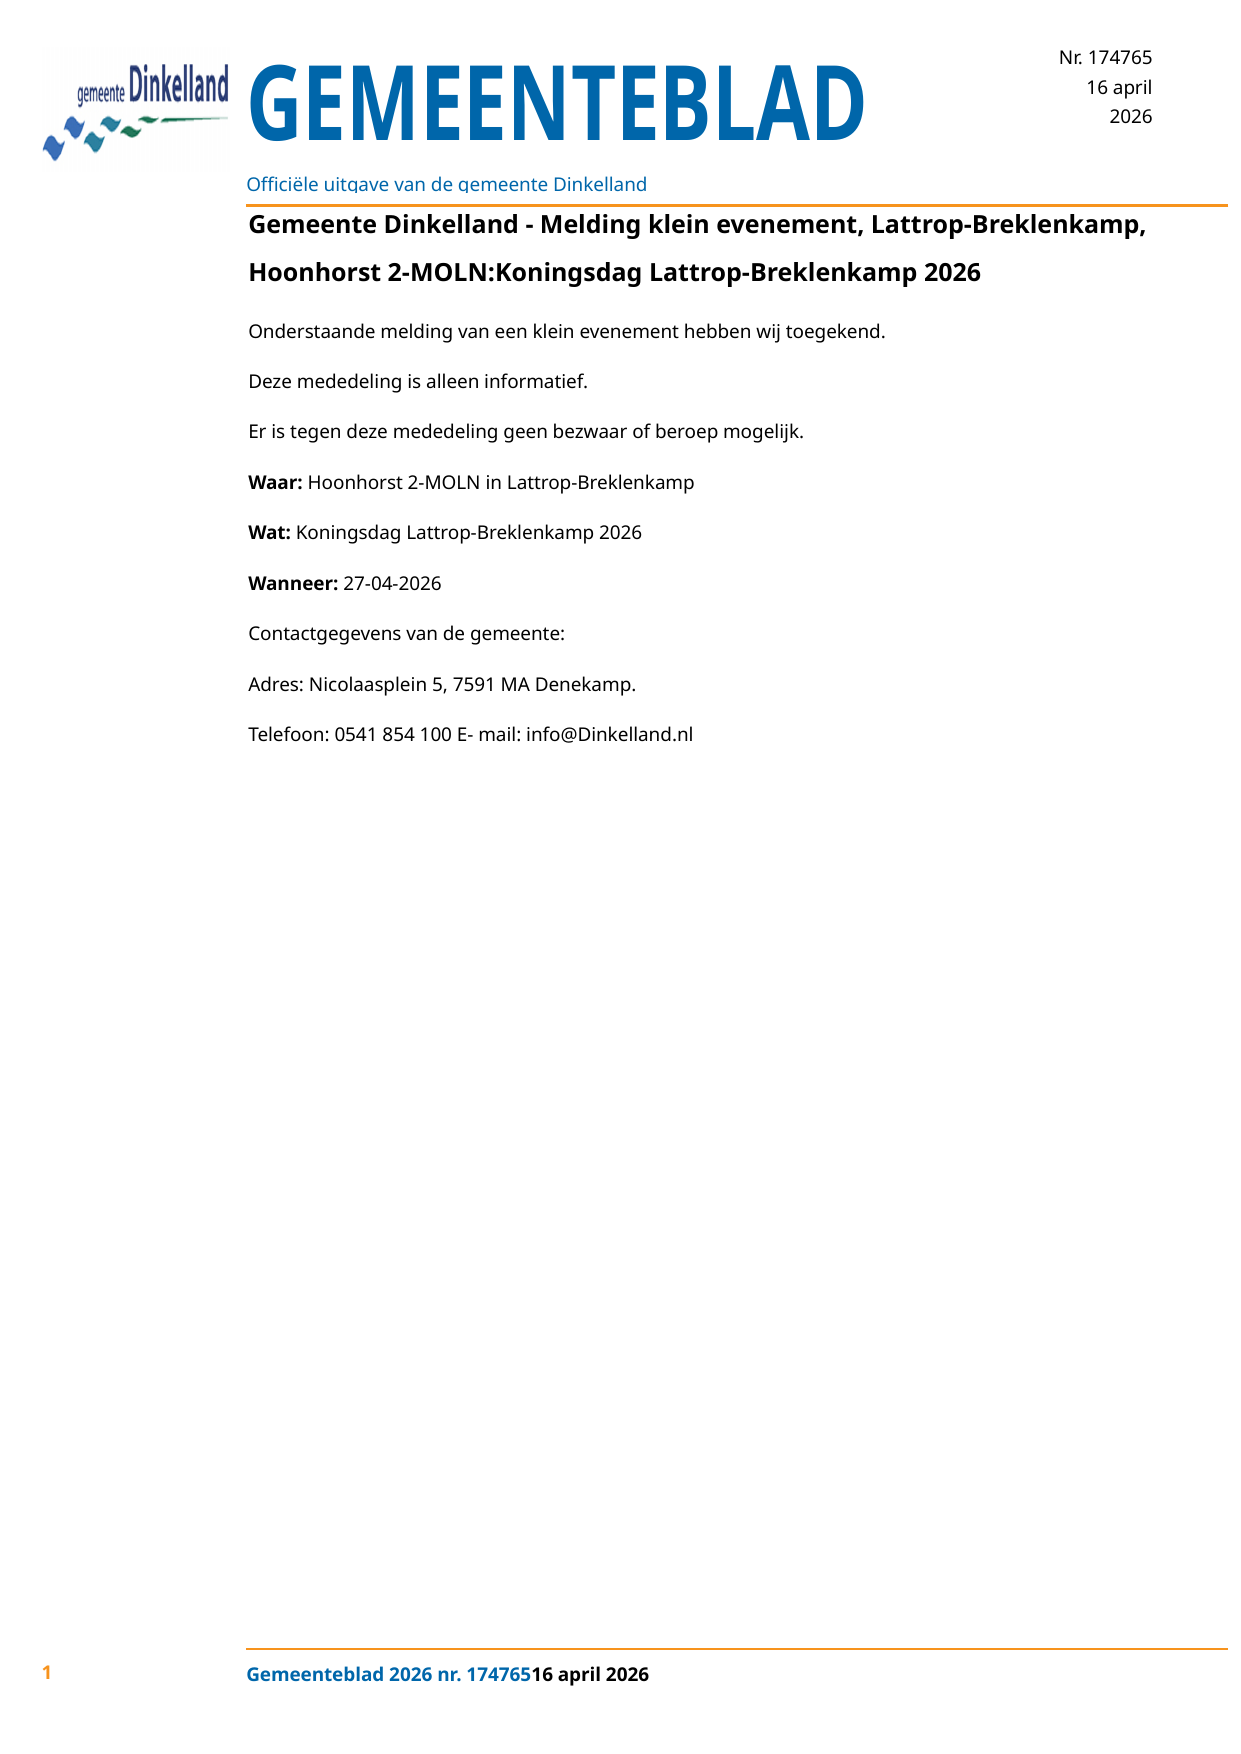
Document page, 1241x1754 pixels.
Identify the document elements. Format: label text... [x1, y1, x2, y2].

text Telefoon: 0541 854 100 E- mail: info@Dinkelland.nl [248, 721, 1152, 747]
text Er is tegen deze mededeling geen bezwaar of beroep mogelijk. [248, 419, 1152, 444]
text Wat: Koningsdag Lattrop-Breklenkamp 2026 [248, 519, 1152, 545]
text Gemeente Dinkelland - Melding klein evenement, Lattrop-Breklenkamp, Hoonhorst 2-MOLN:Koningsdag Lattrop-Breklenkamp 2026 [248, 207, 1152, 288]
text Deze mededeling is alleen informatief. [248, 368, 1152, 394]
text Adres: Nicolaasplein 5, 7591 MA Denekamp. [248, 671, 1152, 697]
text Wanneer: 27-04-2026 [248, 570, 1152, 596]
text Onderstaande melding van een klein evenement hebben wij toegekend. [248, 318, 1152, 344]
text Waar: Hoonhorst 2-MOLN in Lattrop-Breklenkamp [248, 469, 1152, 495]
picture [41, 47, 231, 172]
text Contactgegevens van de gemeente: [248, 620, 1152, 646]
